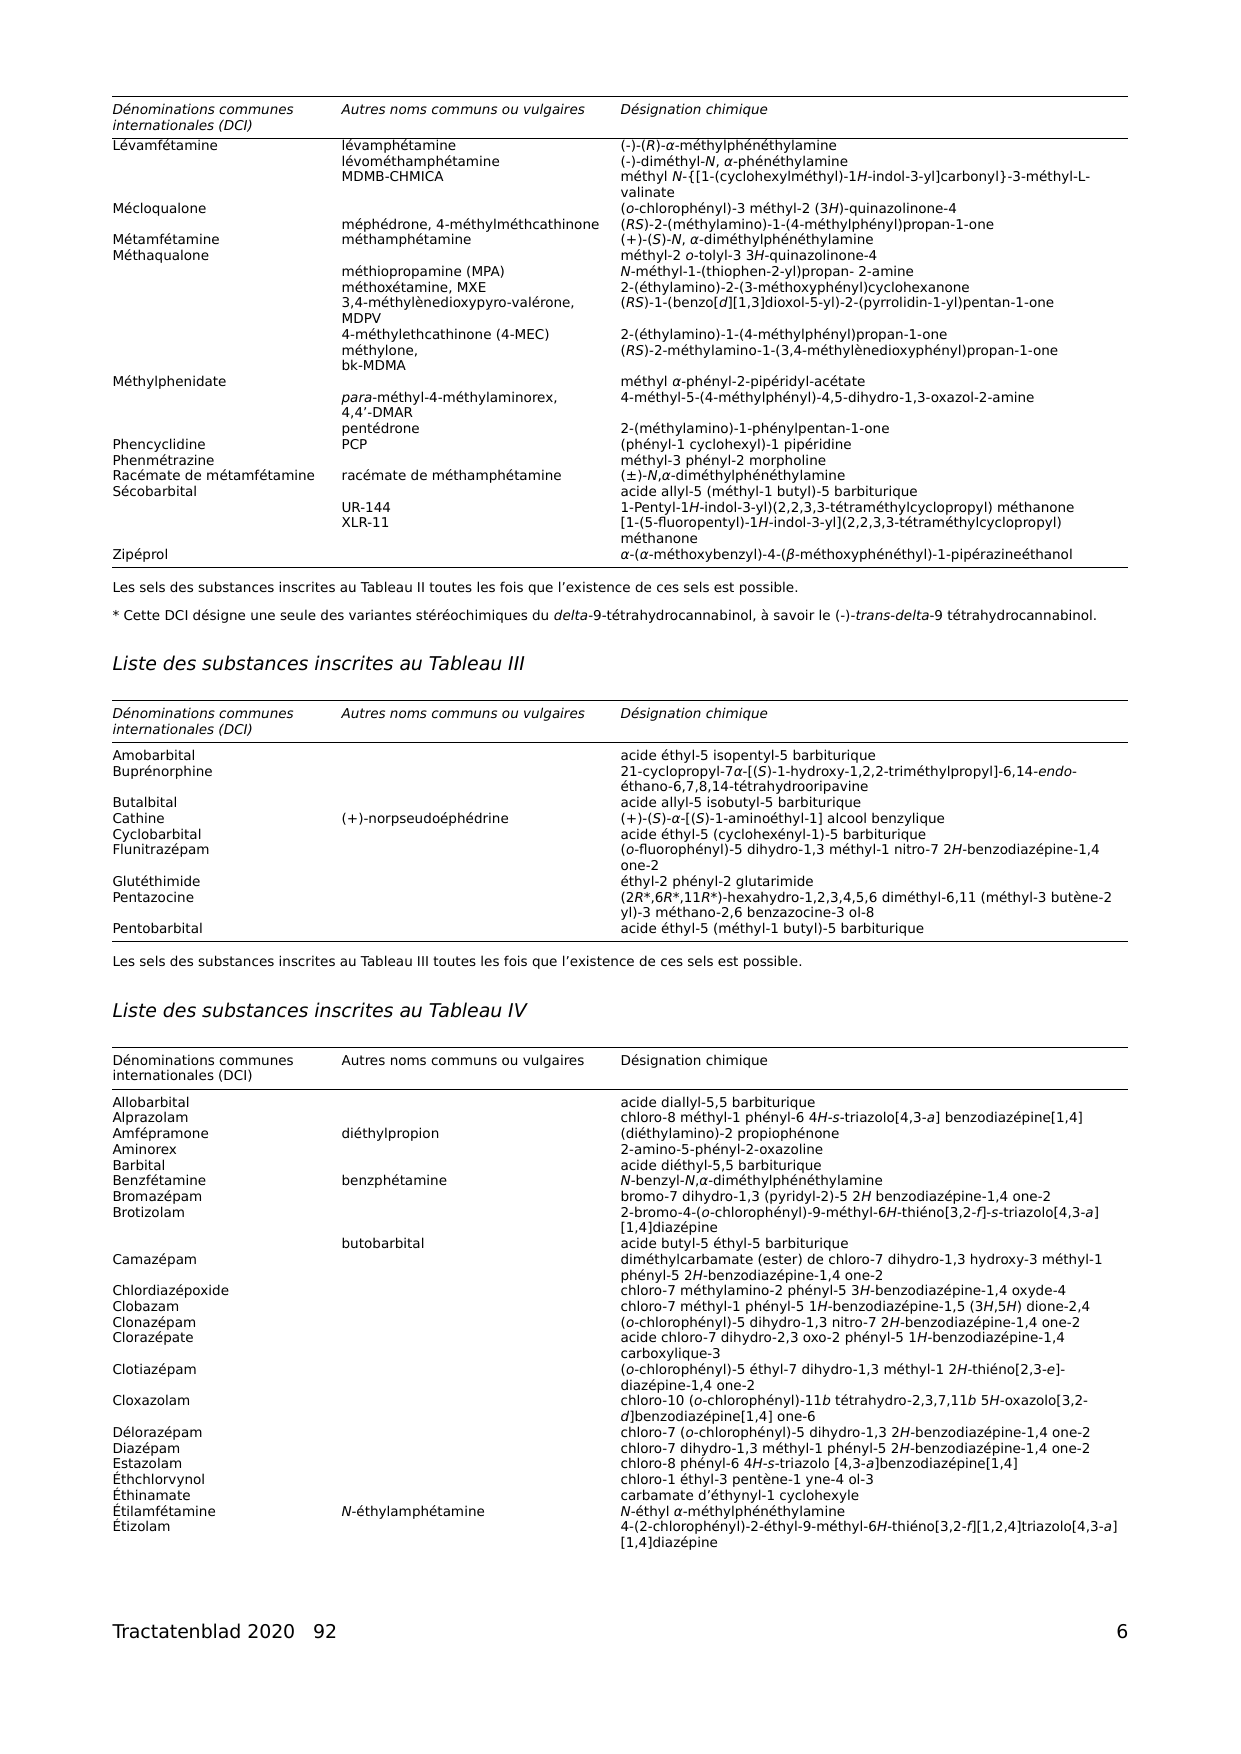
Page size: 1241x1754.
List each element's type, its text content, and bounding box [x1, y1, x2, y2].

table_cell [335, 547, 614, 567]
table_cell [335, 1110, 614, 1126]
table_cell PCP [335, 437, 614, 452]
table_cell Délorazépam [112, 1425, 335, 1440]
table_cell [335, 921, 614, 941]
table_cell Clorazépate [112, 1330, 335, 1362]
table_cell [112, 216, 335, 232]
table_cell N-méthyl-1-(thiophen-2-yl)propan- 2-amine [615, 264, 1128, 279]
table_cell chloro-7 dihydro-1,3 méthyl-1 phényl-5 2H-benzodiazépine-1,4 one-2 [615, 1440, 1128, 1456]
table_cell chloro-1 éthyl-3 pentène-1 yne-4 ol-3 [615, 1472, 1128, 1488]
table_cell (RS)-2-méthylamino-1-(3,4-méthylènedioxyphényl)propan-1-one [615, 342, 1128, 374]
table_cell N-éthylamphétamine [335, 1503, 614, 1519]
table_header Désignation chimique [615, 97, 1128, 138]
table_header Autres noms communs ou vulgaires [335, 97, 614, 138]
table_cell 2-bromo-4-(o-chlorophényl)-9-méthyl-6H-thiéno[3,2-f]-s-triazolo[4,3-a][1,4]diazépine [615, 1205, 1128, 1236]
table_cell Amfépramone [112, 1126, 335, 1142]
table_cell acide chloro-7 dihydro-2,3 oxo-2 phényl-5 1H-benzodiazépine-1,4 carboxylique-3 [615, 1330, 1128, 1362]
table_cell [335, 874, 614, 889]
table_cell 2-(méthylamino)-1-phénylpentan-1-one [615, 421, 1128, 437]
table_cell [335, 764, 614, 795]
table_cell méphédrone, 4-méthylméthcathinone [335, 216, 614, 232]
table_cell méthylone, bk-MDMA [335, 342, 614, 374]
table_cell butobarbital [335, 1236, 614, 1252]
table_cell Étilamfétamine [112, 1503, 335, 1519]
table_cell Cloxazolam [112, 1393, 335, 1425]
table_cell [335, 1090, 614, 1110]
table_cell [335, 1472, 614, 1488]
table_cell Clobazam [112, 1299, 335, 1314]
table_cell Bromazépam [112, 1189, 335, 1204]
table_cell UR-144 [335, 500, 614, 515]
table_cell bromo-7 dihydro-1,3 (pyridyl-2)-5 2H benzodiazépine-1,4 one-2 [615, 1189, 1128, 1204]
table_cell (-)-(R)-α-méthylphénéthylamine [615, 139, 1128, 153]
table_cell (o-chlorophényl)-3 méthyl-2 (3H)-quinazolinone-4 [615, 201, 1128, 216]
table_cell (-)-diméthyl-N, α-phénéthylamine [615, 154, 1128, 169]
table_header Autres noms communs ou vulgaires [335, 701, 614, 742]
table_cell méthamphétamine [335, 232, 614, 248]
subtitle Liste des substances inscrites au Tableau IV [112, 1000, 1128, 1022]
table_cell acide diéthyl-5,5 barbiturique [615, 1157, 1128, 1173]
table_cell méthoxétamine, MXE [335, 279, 614, 295]
table_cell 4-(2-chlorophényl)-2-éthyl-9-méthyl-6H-thiéno[3,2-f][1,2,4]triazolo[4,3-a][1,4]diazépine [615, 1519, 1128, 1551]
table_cell Méthaqualone [112, 248, 335, 264]
table_cell Zipéprol [112, 547, 335, 567]
table_cell [335, 1393, 614, 1425]
table_cell (2R*,6R*,11R*)-hexahydro-1,2,3,4,5,6 diméthyl-6,11 (méthyl-3 butène-2 yl)-3 méthano-2,6 benzazocine-3 ol-8 [615, 889, 1128, 921]
table_cell [112, 390, 335, 421]
table_cell [335, 1456, 614, 1472]
table_cell acide éthyl-5 isopentyl-5 barbiturique [615, 743, 1128, 763]
table_cell chloro-8 phényl-6 4H-s-triazolo [4,3-a]benzodiazépine[1,4] [615, 1456, 1128, 1472]
table_cell chloro-7 méthylamino-2 phényl-5 3H-benzodiazépine-1,4 oxyde-4 [615, 1283, 1128, 1299]
table_cell méthyl α-phényl-2-pipéridyl-acétate [615, 374, 1128, 389]
table_cell Estazolam [112, 1456, 335, 1472]
table_cell 3,4-méthylènedioxypyro-valérone, MDPV [335, 295, 614, 327]
table_cell [335, 1440, 614, 1456]
table_cell (RS)-1-(benzo[d][1,3]dioxol-5-yl)-2-(pyrrolidin-1-yl)pentan-1-one [615, 295, 1128, 327]
table_cell α-(α-méthoxybenzyl)-4-(β-méthoxyphénéthyl)-1-pipérazineéthanol [615, 547, 1128, 567]
table_header Dénominations communes internationales (DCI) [112, 97, 335, 138]
table_cell [335, 1189, 614, 1204]
table_cell [112, 1236, 335, 1252]
table_cell Les sels des substances inscrites au Tableau III toutes les fois que l’existence de ces sels est possible. [112, 942, 1128, 970]
table_cell [112, 327, 335, 342]
table_cell [112, 342, 335, 374]
table_cell chloro-8 méthyl-1 phényl-6 4H-s-triazolo[4,3-a] benzodiazépine[1,4] [615, 1110, 1128, 1126]
table_cell chloro-10 (o-chlorophényl)-11b tétrahydro-2,3,7,11b 5H-oxazolo[3,2-d]benzodiazépine[1,4] one-6 [615, 1393, 1128, 1425]
table_cell Buprénorphine [112, 764, 335, 795]
table_cell pentédrone [335, 421, 614, 437]
table_cell acide allyl-5 (méthyl-1 butyl)-5 barbiturique [615, 484, 1128, 499]
table_cell (o-fluorophényl)-5 dihydro-1,3 méthyl-1 nitro-7 2H-benzodiazépine-1,4 one-2 [615, 842, 1128, 874]
table_cell méthyl-2 o-tolyl-3 3H-quinazolinone-4 [615, 248, 1128, 264]
table_cell Benzfétamine [112, 1173, 335, 1189]
table_cell [335, 1205, 614, 1236]
table_cell Butalbital [112, 795, 335, 811]
table_cell (±)-N,α-diméthylphénéthylamine [615, 468, 1128, 484]
table_cell acide allyl-5 isobutyl-5 barbiturique [615, 795, 1128, 811]
table_cell Brotizolam [112, 1205, 335, 1236]
table_cell [1-(5-fluoropentyl)-1H-indol-3-yl](2,2,3,3-tétraméthylcyclopropyl) méthanone [615, 515, 1128, 547]
table_cell 4-méthyl-5-(4-méthylphényl)-4,5-dihydro-1,3-oxazol-2-amine [615, 390, 1128, 421]
table_cell (+)-(S)-α-[(S)-1-aminoéthyl-1] alcool benzylique [615, 811, 1128, 826]
table_cell XLR-11 [335, 515, 614, 547]
table_cell [335, 1142, 614, 1157]
table_cell carbamate d’éthynyl-1 cyclohexyle [615, 1488, 1128, 1503]
table_cell 4-méthylethcathinone (4-MEC) [335, 327, 614, 342]
table_cell Aminorex [112, 1142, 335, 1157]
table_cell [112, 421, 335, 437]
table_cell méthyl N-{[1-(cyclohexylméthyl)-1H-indol-3-yl]carbonyl}-3-méthyl-L-valinate [615, 169, 1128, 201]
table_cell Alprazolam [112, 1110, 335, 1126]
table_cell diméthylcarbamate (ester) de chloro-7 dihydro-1,3 hydroxy-3 méthyl-1 phényl-5 2H-benzodiazépine-1,4 one-2 [615, 1252, 1128, 1283]
table_cell 21-cyclopropyl-7α-[(S)-1-hydroxy-1,2,2-triméthylpropyl]-6,14-endo-éthano-6,7,8,14-tétrahydrooripavine [615, 764, 1128, 795]
table_cell Cathine [112, 811, 335, 826]
table_cell Éthinamate [112, 1488, 335, 1503]
table_cell MDMB-CHMICA [335, 169, 614, 201]
table_cell [335, 795, 614, 811]
table_cell acide éthyl-5 (méthyl-1 butyl)-5 barbiturique [615, 921, 1128, 941]
table_cell 2-amino-5-phényl-2-oxazoline [615, 1142, 1128, 1157]
table_cell 2-(éthylamino)-2-(3-méthoxyphényl)cyclohexanone [615, 279, 1128, 295]
table_cell [335, 484, 614, 499]
table_cell méthyl-3 phényl-2 morpholine [615, 453, 1128, 468]
table_cell Flunitrazépam [112, 842, 335, 874]
table_cell [112, 500, 335, 515]
table_cell acide diallyl-5,5 barbiturique [615, 1090, 1128, 1110]
table_cell méthiopropamine (MPA) [335, 264, 614, 279]
table_cell (RS)-2-(méthylamino)-1-(4-méthylphényl)propan-1-one [615, 216, 1128, 232]
table_cell éthyl-2 phényl-2 glutarimide [615, 874, 1128, 889]
table_cell Amobarbital [112, 743, 335, 763]
table_cell [335, 1425, 614, 1440]
table_cell Lévamfétamine [112, 139, 335, 153]
table_header Désignation chimique [615, 1048, 1128, 1089]
table_cell [112, 515, 335, 547]
table_cell Phenmétrazine [112, 453, 335, 468]
table_cell [335, 842, 614, 874]
table_cell [335, 826, 614, 842]
table_cell Chlordiazépoxide [112, 1283, 335, 1299]
table_cell [335, 743, 614, 763]
table_cell [335, 1330, 614, 1362]
table_cell chloro-7 méthyl-1 phényl-5 1H-benzodiazépine-1,5 (3H,5H) dione-2,4 [615, 1299, 1128, 1314]
table_cell [335, 889, 614, 921]
table_cell [335, 1299, 614, 1314]
table_cell (phényl-1 cyclohexyl)-1 pipéridine [615, 437, 1128, 452]
table_cell acide butyl-5 éthyl-5 barbiturique [615, 1236, 1128, 1252]
table_cell racémate de méthamphétamine [335, 468, 614, 484]
table_cell lévométhamphétamine [335, 154, 614, 169]
table_cell diéthylpropion [335, 1126, 614, 1142]
table_cell Phencyclidine [112, 437, 335, 452]
table_cell 1-Pentyl-1H-indol-3-yl)(2,2,3,3-tétraméthylcyclopropyl) méthanone [615, 500, 1128, 515]
table_header Dénominations communes internationales (DCI) [112, 701, 335, 742]
table_cell Pentazocine [112, 889, 335, 921]
table_cell (+)-(S)-N, α-diméthylphénéthylamine [615, 232, 1128, 248]
table_cell [335, 1362, 614, 1393]
table_cell para-méthyl-4-méthylaminorex, 4,4’-DMAR [335, 390, 614, 421]
table_cell (diéthylamino)-2 propiophénone [615, 1126, 1128, 1142]
table_cell Pentobarbital [112, 921, 335, 941]
table_cell N-benzyl-N,α-diméthylphénéthylamine [615, 1173, 1128, 1189]
table_cell Clonazépam [112, 1315, 335, 1330]
table_cell Allobarbital [112, 1090, 335, 1110]
table_header Autres noms communs ou vulgaires [335, 1048, 614, 1089]
table_cell [335, 1315, 614, 1330]
table_cell (+)-norpseudoéphédrine [335, 811, 614, 826]
subtitle Liste des substances inscrites au Tableau III [112, 653, 1128, 675]
table_cell [112, 169, 335, 201]
table_cell Les sels des substances inscrites au Tableau II toutes les fois que l’existence de ces sels est possible. * Cette DCI désigne une seule des variantes stéréochimiques du delta-9-tétrahydrocannabinol, à savoir le (-)-trans-delta-9 tétrahydrocannabinol. [112, 568, 1128, 623]
table_cell Diazépam [112, 1440, 335, 1456]
table_cell [335, 248, 614, 264]
table_cell Sécobarbital [112, 484, 335, 499]
table_cell Glutéthimide [112, 874, 335, 889]
table_cell [335, 1252, 614, 1283]
table_cell Métamfétamine [112, 232, 335, 248]
table_cell Étizolam [112, 1519, 335, 1551]
table_cell Barbital [112, 1157, 335, 1173]
table_cell Éthchlorvynol [112, 1472, 335, 1488]
table_cell benzphétamine [335, 1173, 614, 1189]
table_cell Racémate de métamfétamine [112, 468, 335, 484]
table_cell [335, 1519, 614, 1551]
table_cell Camazépam [112, 1252, 335, 1283]
table_cell N-éthyl α-méthylphénéthylamine [615, 1503, 1128, 1519]
table_cell [335, 1488, 614, 1503]
table_header Désignation chimique [615, 701, 1128, 742]
table_cell [335, 1157, 614, 1173]
table_cell [335, 1283, 614, 1299]
table_cell chloro-7 (o-chlorophényl)-5 dihydro-1,3 2H-benzodiazépine-1,4 one-2 [615, 1425, 1128, 1440]
table_cell Mécloqualone [112, 201, 335, 216]
table_cell [112, 154, 335, 169]
table_cell [112, 295, 335, 327]
table_cell lévamphétamine [335, 139, 614, 153]
table_header Dénominations communes internationales (DCI) [112, 1048, 335, 1089]
table_cell Clotiazépam [112, 1362, 335, 1393]
table_cell [335, 201, 614, 216]
table_cell 2-(éthylamino)-1-(4-méthylphényl)propan-1-one [615, 327, 1128, 342]
table_cell [335, 374, 614, 389]
table_cell [335, 453, 614, 468]
table_cell Méthylphenidate [112, 374, 335, 389]
table_cell [112, 264, 335, 279]
table_cell (o-chlorophényl)-5 dihydro-1,3 nitro-7 2H-benzodiazépine-1,4 one-2 [615, 1315, 1128, 1330]
table_cell [112, 279, 335, 295]
table_cell (o-chlorophényl)-5 éthyl-7 dihydro-1,3 méthyl-1 2H-thiéno[2,3-e]-diazépine-1,4 one-2 [615, 1362, 1128, 1393]
table_cell Cyclobarbital [112, 826, 335, 842]
table_cell acide éthyl-5 (cyclohexényl-1)-5 barbiturique [615, 826, 1128, 842]
